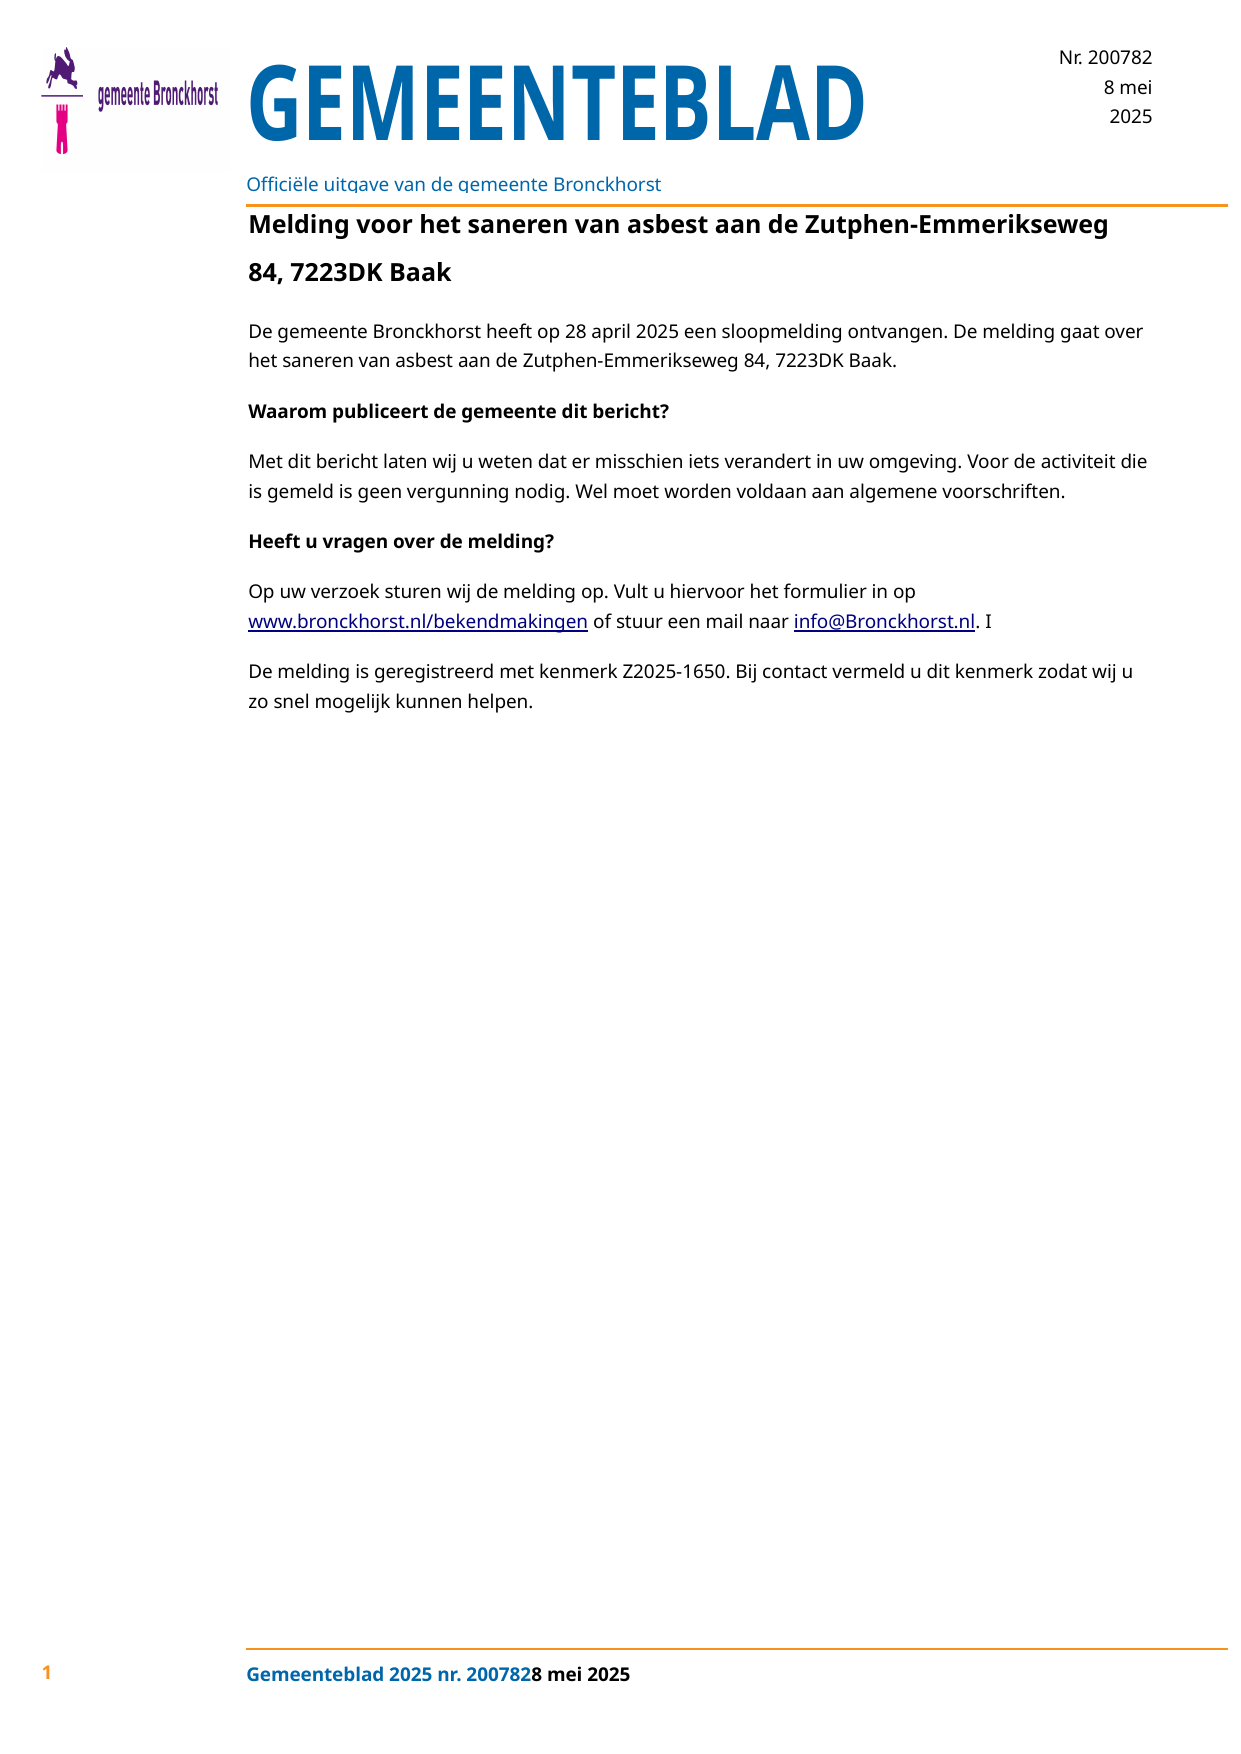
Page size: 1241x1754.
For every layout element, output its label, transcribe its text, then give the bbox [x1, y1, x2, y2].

text De melding is geregistreerd met kenmerk Z2025-1650. Bij contact vermeld u dit kenmerk zodat wij u zo snel mogelijk kunnen helpen. [248, 659, 1152, 714]
picture [41, 47, 231, 172]
text Heeft u vragen over de melding? [248, 528, 1152, 554]
text Met dit bericht laten wij u weten dat er misschien iets verandert in uw omgeving. Voor de activiteit die is gemeld is geen vergunning nodig. Wel moet worden voldaan aan algemene voorschriften. [248, 448, 1152, 504]
text De gemeente Bronckhorst heeft op 28 april 2025 een sloopmelding ontvangen. De melding gaat over het saneren van asbest aan de Zutphen-Emmerikseweg 84, 7223DK Baak. [248, 318, 1152, 373]
text Melding voor het saneren van asbest aan de Zutphen-Emmerikseweg 84, 7223DK Baak [248, 207, 1152, 288]
text Waarom publiceert de gemeente dit bericht? [248, 398, 1152, 424]
text Op uw verzoek sturen wij de melding op. Vult u hiervoor het formulier in op www.bronckhorst.nl/bekendmakingen of stuur een mail naar info@Bronckhorst.nl. I [248, 579, 1152, 634]
